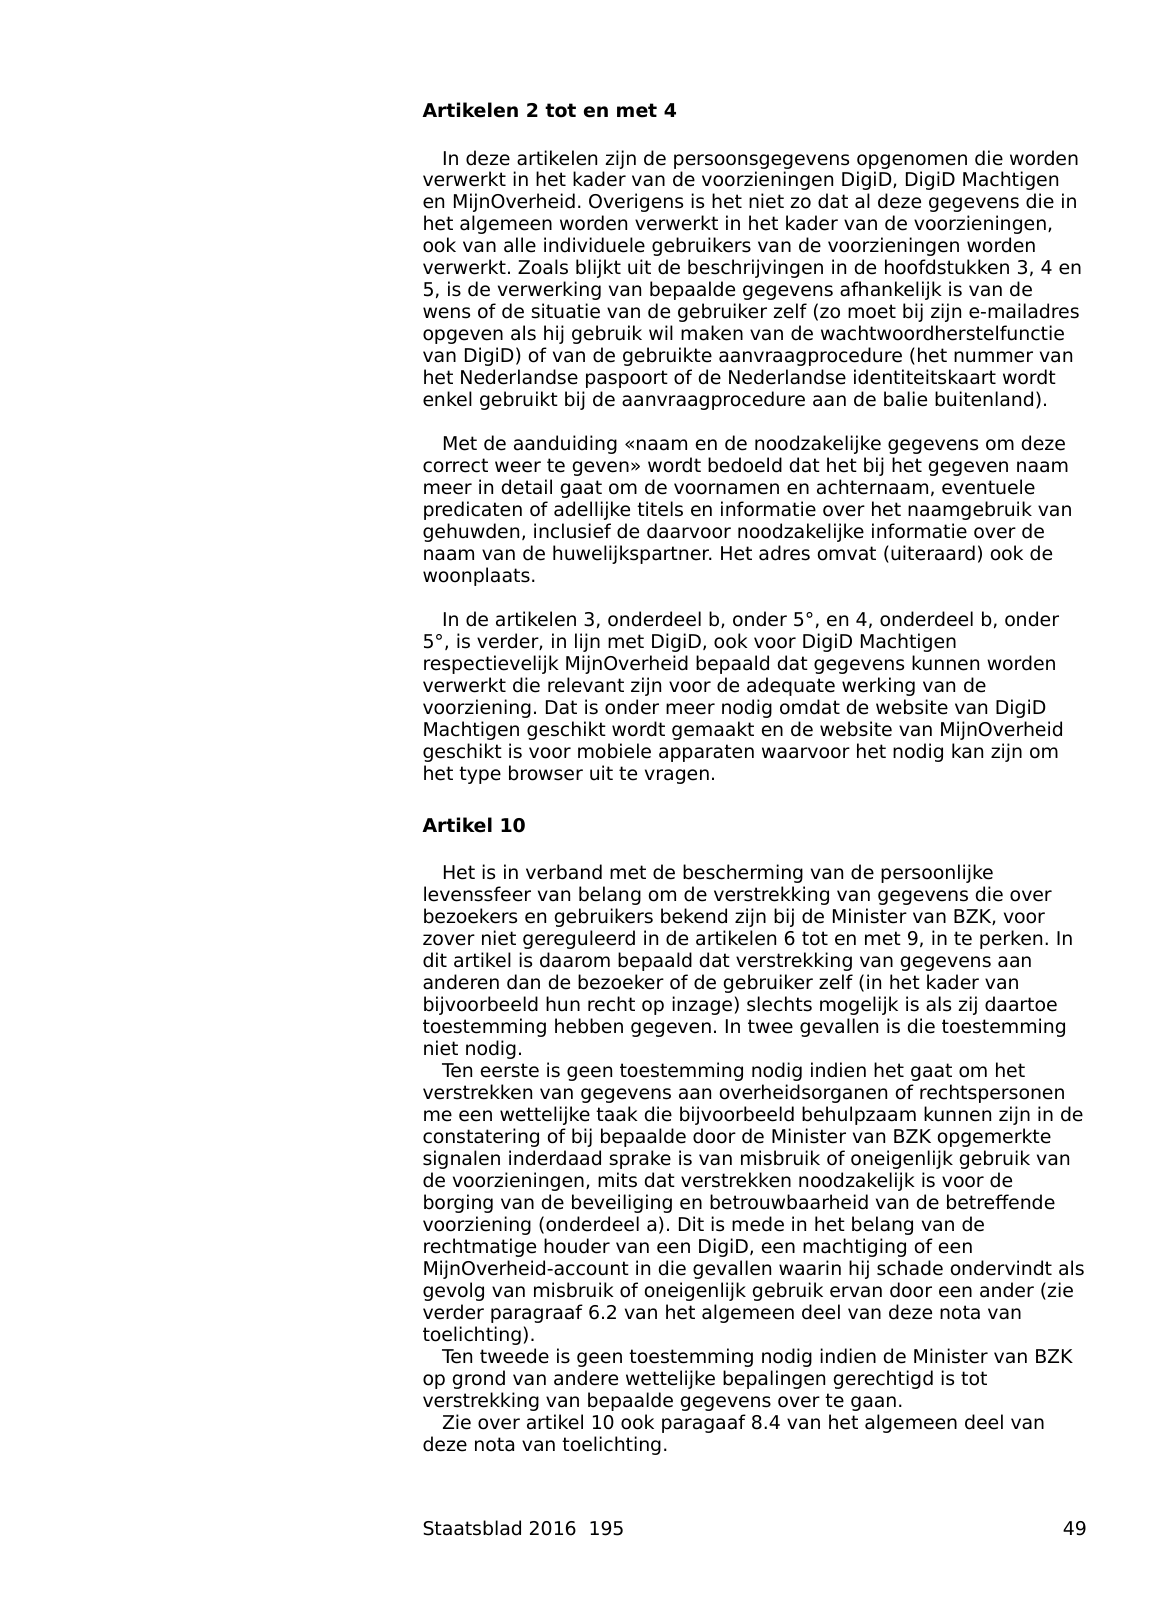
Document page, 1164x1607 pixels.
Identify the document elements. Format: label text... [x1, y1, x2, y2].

subtitle Artikel 10 [422, 815, 1087, 837]
text Met de aanduiding «naam en de noodzakelijke gegevens om deze correct weer te geven» wordt bedoeld dat het bij het gegeven naam meer in detail gaat om de voornamen en achternaam, eventuele predicaten of adellijke titels en informatie over het naamgebruik van gehuwden, inclusief de daarvoor noodzakelijke informatie over de naam van de huwelijkspartner. Het adres omvat (uiteraard) ook de woonplaats. [422, 433, 1087, 587]
text In deze artikelen zijn de persoonsgegevens opgenomen die worden verwerkt in het kader van de voorzieningen DigiD, DigiD Machtigen en MijnOverheid. Overigens is het niet zo dat al deze gegevens die in het algemeen worden verwerkt in het kader van de voorzieningen, ook van alle individuele gebruikers van de voorzieningen worden verwerkt. Zoals blijkt uit de beschrijvingen in de hoofdstukken 3, 4 en 5, is de verwerking van bepaalde gegevens afhankelijk is van de wens of de situatie van de gebruiker zelf (zo moet bij zijn e-mailadres opgeven als hij gebruik wil maken van de wachtwoordherstelfunctie van DigiD) of van de gebruikte aanvraagprocedure (het nummer van het Nederlandse paspoort of de Nederlandse identiteitskaart wordt enkel gebruikt bij de aanvraagprocedure aan de balie buitenland). [422, 147, 1087, 411]
subtitle Artikelen 2 tot en met 4 [422, 100, 1087, 122]
text Het is in verband met de bescherming van de persoonlijke levenssfeer van belang om de verstrekking van gegevens die over bezoekers en gebruikers bekend zijn bij de Minister van BZK, voor zover niet gereguleerd in de artikelen 6 tot en met 9, in te perken. In dit artikel is daarom bepaald dat verstrekking van gegevens aan anderen dan de bezoeker of de gebruiker zelf (in het kader van bijvoorbeeld hun recht op inzage) slechts mogelijk is als zij daartoe toestemming hebben gegeven. In twee gevallen is die toestemming niet nodig. [422, 862, 1087, 1060]
text Zie over artikel 10 ook paragaaf 8.4 van het algemeen deel van deze nota van toelichting. [422, 1412, 1087, 1456]
text Ten eerste is geen toestemming nodig indien het gaat om het verstrekken van gegevens aan overheidsorganen of rechtspersonen me een wettelijke taak die bijvoorbeeld behulpzaam kunnen zijn in de constatering of bij bepaalde door de Minister van BZK opgemerkte signalen inderdaad sprake is van misbruik of oneigenlijk gebruik van de voorzieningen, mits dat verstrekken noodzakelijk is voor de borging van de beveiliging en betrouwbaarheid van de betreffende voorziening (onderdeel a). Dit is mede in het belang van de rechtmatige houder van een DigiD, een machtiging of een MijnOverheid-account in die gevallen waarin hij schade ondervindt als gevolg van misbruik of oneigenlijk gebruik ervan door een ander (zie verder paragraaf 6.2 van het algemeen deel van deze nota van toelichting). [422, 1060, 1087, 1346]
text In de artikelen 3, onderdeel b, onder 5°, en 4, onderdeel b, onder 5°, is verder, in lijn met DigiD, ook voor DigiD Machtigen respectievelijk MijnOverheid bepaald dat gegevens kunnen worden verwerkt die relevant zijn voor de adequate werking van de voorziening. Dat is onder meer nodig omdat de website van DigiD Machtigen geschikt wordt gemaakt en de website van MijnOverheid geschikt is voor mobiele apparaten waarvoor het nodig kan zijn om het type browser uit te vragen. [422, 609, 1087, 785]
text Ten tweede is geen toestemming nodig indien de Minister van BZK op grond van andere wettelijke bepalingen gerechtigd is tot verstrekking van bepaalde gegevens over te gaan. [422, 1346, 1087, 1412]
